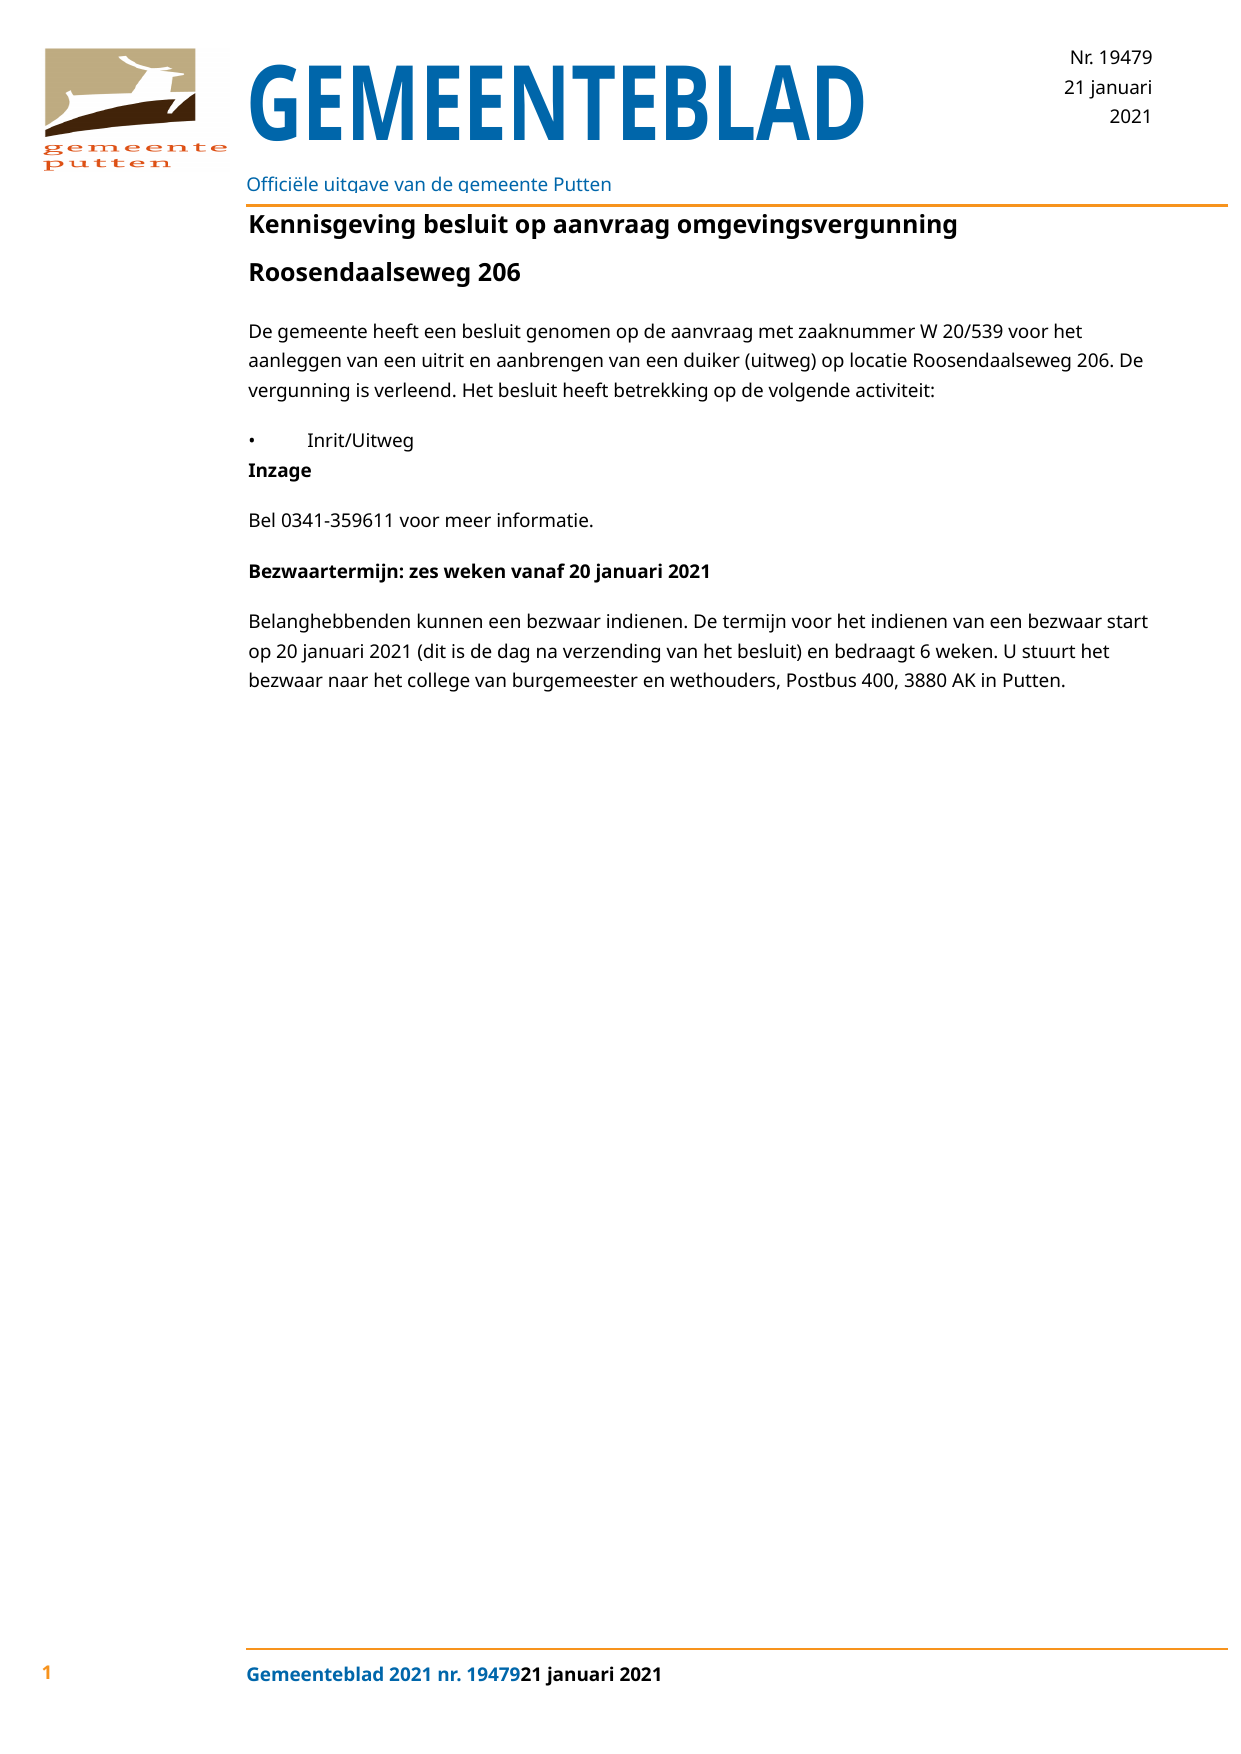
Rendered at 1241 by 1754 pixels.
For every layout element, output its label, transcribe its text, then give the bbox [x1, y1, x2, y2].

text Inzage [248, 457, 1152, 483]
text De gemeente heeft een besluit genomen op de aanvraag met zaaknummer W 20/539 voor het aanleggen van een uitrit en aanbrengen van een duiker (uitweg) op locatie Roosendaalseweg 206. De vergunning is verleend. Het besluit heeft betrekking op de volgende activiteit: [248, 318, 1152, 403]
list Inrit/Uitweg [248, 427, 1152, 453]
text Bezwaartermijn: zes weken vanaf 20 januari 2021 [248, 558, 1152, 584]
text Kennisgeving besluit op aanvraag omgevingsvergunning Roosendaalseweg 206 [248, 207, 1152, 288]
text Belanghebbenden kunnen een bezwaar indienen. De termijn voor het indienen van een bezwaar start op 20 januari 2021 (dit is de dag na verzending van het besluit) en bedraagt 6 weken. U stuurt het bezwaar naar het college van burgemeester en wethouders, Postbus 400, 3880 AK in Putten. [248, 608, 1152, 693]
picture [41, 47, 231, 172]
text Bel 0341-359611 voor meer informatie. [248, 507, 1152, 533]
